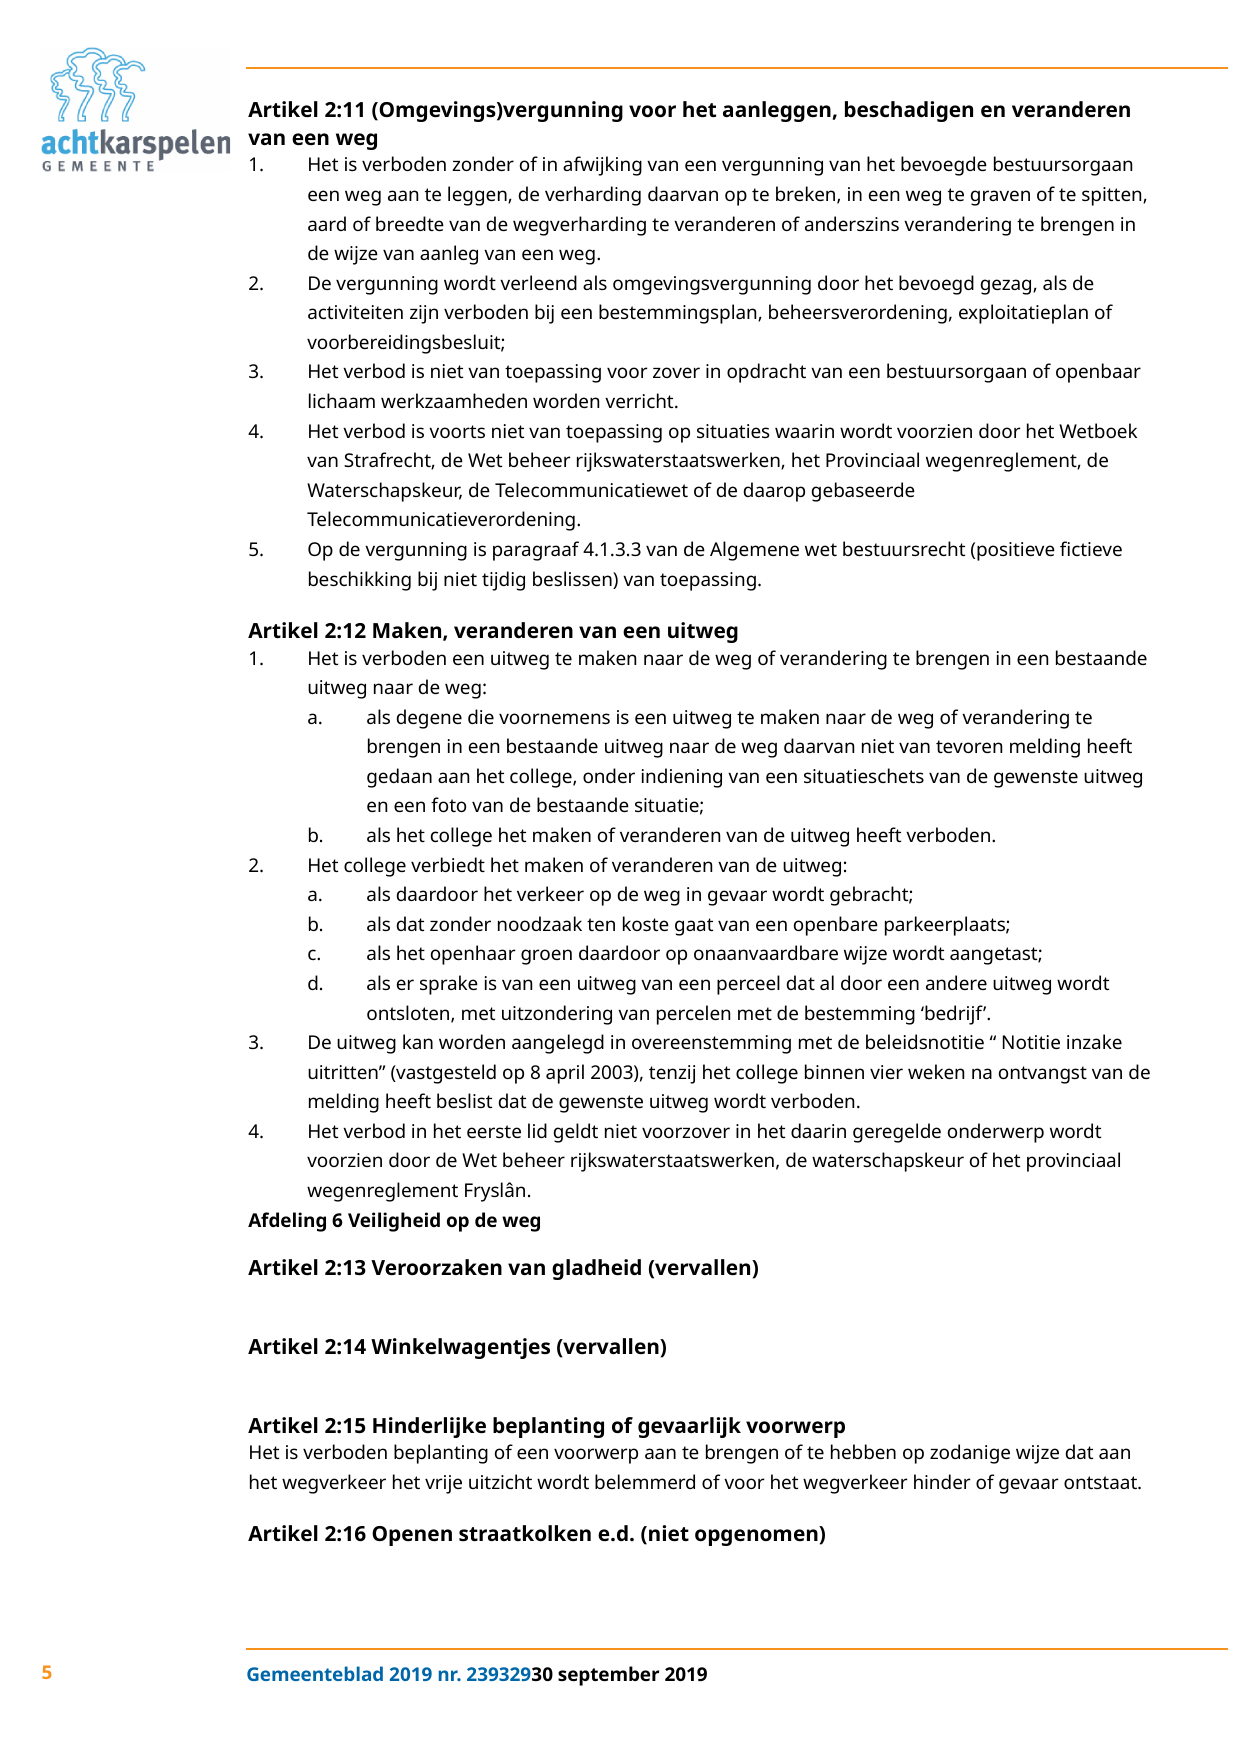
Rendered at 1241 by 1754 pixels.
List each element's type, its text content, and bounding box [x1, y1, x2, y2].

list Het verbod in het eerste lid geldt niet voorzover in het daarin geregelde onderwerp wordt voorzien door de Wet beheer rijkswaterstaatswerken, de waterschapskeur of het provinciaal wegenreglement Fryslân. [248, 1118, 1152, 1203]
list Het verbod is voorts niet van toepassing op situaties waarin wordt voorzien door het Wetboek van Strafrecht, de Wet beheer rijkswaterstaatswerken, het Provinciaal wegenreglement, de Waterschapskeur, de Telecommunicatiewet of de daarop gebaseerde Telecommunicatieverordening. [248, 418, 1152, 532]
list als er sprake is van een uitweg van een perceel dat al door een andere uitweg wordt ontsloten, met uitzondering van percelen met de bestemming ‘bedrijf’. [307, 970, 1152, 1025]
list Het is verboden zonder of in afwijking van een vergunning van het bevoegde bestuursorgaan een weg aan te leggen, de verharding daarvan op te breken, in een weg te graven of te spitten, aard of breedte van de wegverharding te veranderen of anderszins verandering te brengen in de wijze van aanleg van een weg. [248, 152, 1152, 266]
text Artikel 2:16 Openen straatkolken e.d. (niet opgenomen) [248, 1519, 1152, 1548]
text Artikel 2:15 Hinderlijke beplanting of gevaarlijk voorwerp [248, 1411, 1152, 1439]
picture [41, 47, 231, 172]
text Artikel 2:13 Veroorzaken van gladheid (vervallen) [248, 1253, 1152, 1282]
list als het college het maken of veranderen van de uitweg heeft verboden. [307, 822, 1152, 848]
list De uitweg kan worden aangelegd in overeenstemming met de beleidsnotitie “ Notitie inzake uitritten” (vastgesteld op 8 april 2003), tenzij het college binnen vier weken na ontvangst van de melding heeft beslist dat de gewenste uitweg wordt verboden. [248, 1029, 1152, 1114]
text Het is verboden beplanting of een voorwerp aan te brengen of te hebben op zodanige wijze dat aan het wegverkeer het vrije uitzicht wordt belemmerd of voor het wegverkeer hinder of gevaar ontstaat. [248, 1439, 1152, 1495]
text Artikel 2:12 Maken, veranderen van een uitweg [248, 616, 1152, 645]
list Het verbod is niet van toepassing voor zover in opdracht van een bestuursorgaan of openbaar lichaam werkzaamheden worden verricht. [248, 359, 1152, 414]
text Artikel 2:11 (Omgevings)vergunning voor het aanleggen, beschadigen en veranderen van een weg [248, 95, 1152, 152]
list Op de vergunning is paragraaf 4.1.3.3 van de Algemene wet bestuursrecht (positieve fictieve beschikking bij niet tijdig beslissen) van toepassing. [248, 536, 1152, 592]
list als daardoor het verkeer op de weg in gevaar wordt gebracht; [307, 881, 1152, 907]
list als dat zonder noodzaak ten koste gaat van een openbare parkeerplaats; [307, 911, 1152, 937]
list als degene die voornemens is een uitweg te maken naar de weg of verandering te brengen in een bestaande uitweg naar de weg daarvan niet van tevoren melding heeft gedaan aan het college, onder indiening van een situatieschets van de gewenste uitweg en een foto van de bestaande situatie; [307, 704, 1152, 818]
text Afdeling 6 Veiligheid op de weg [248, 1207, 1152, 1232]
list Het is verboden een uitweg te maken naar de weg of verandering te brengen in een bestaande uitweg naar de weg: [248, 645, 1152, 700]
list Het college verbiedt het maken of veranderen van de uitweg: [248, 852, 1152, 877]
list De vergunning wordt verleend als omgevingsvergunning door het bevoegd gezag, als de activiteiten zijn verboden bij een bestemmingsplan, beheersverordening, exploitatieplan of voorbereidingsbesluit; [248, 270, 1152, 355]
list als het openhaar groen daardoor op onaanvaardbare wijze wordt aangetast; [307, 941, 1152, 966]
text Artikel 2:14 Winkelwagentjes (vervallen) [248, 1332, 1152, 1361]
